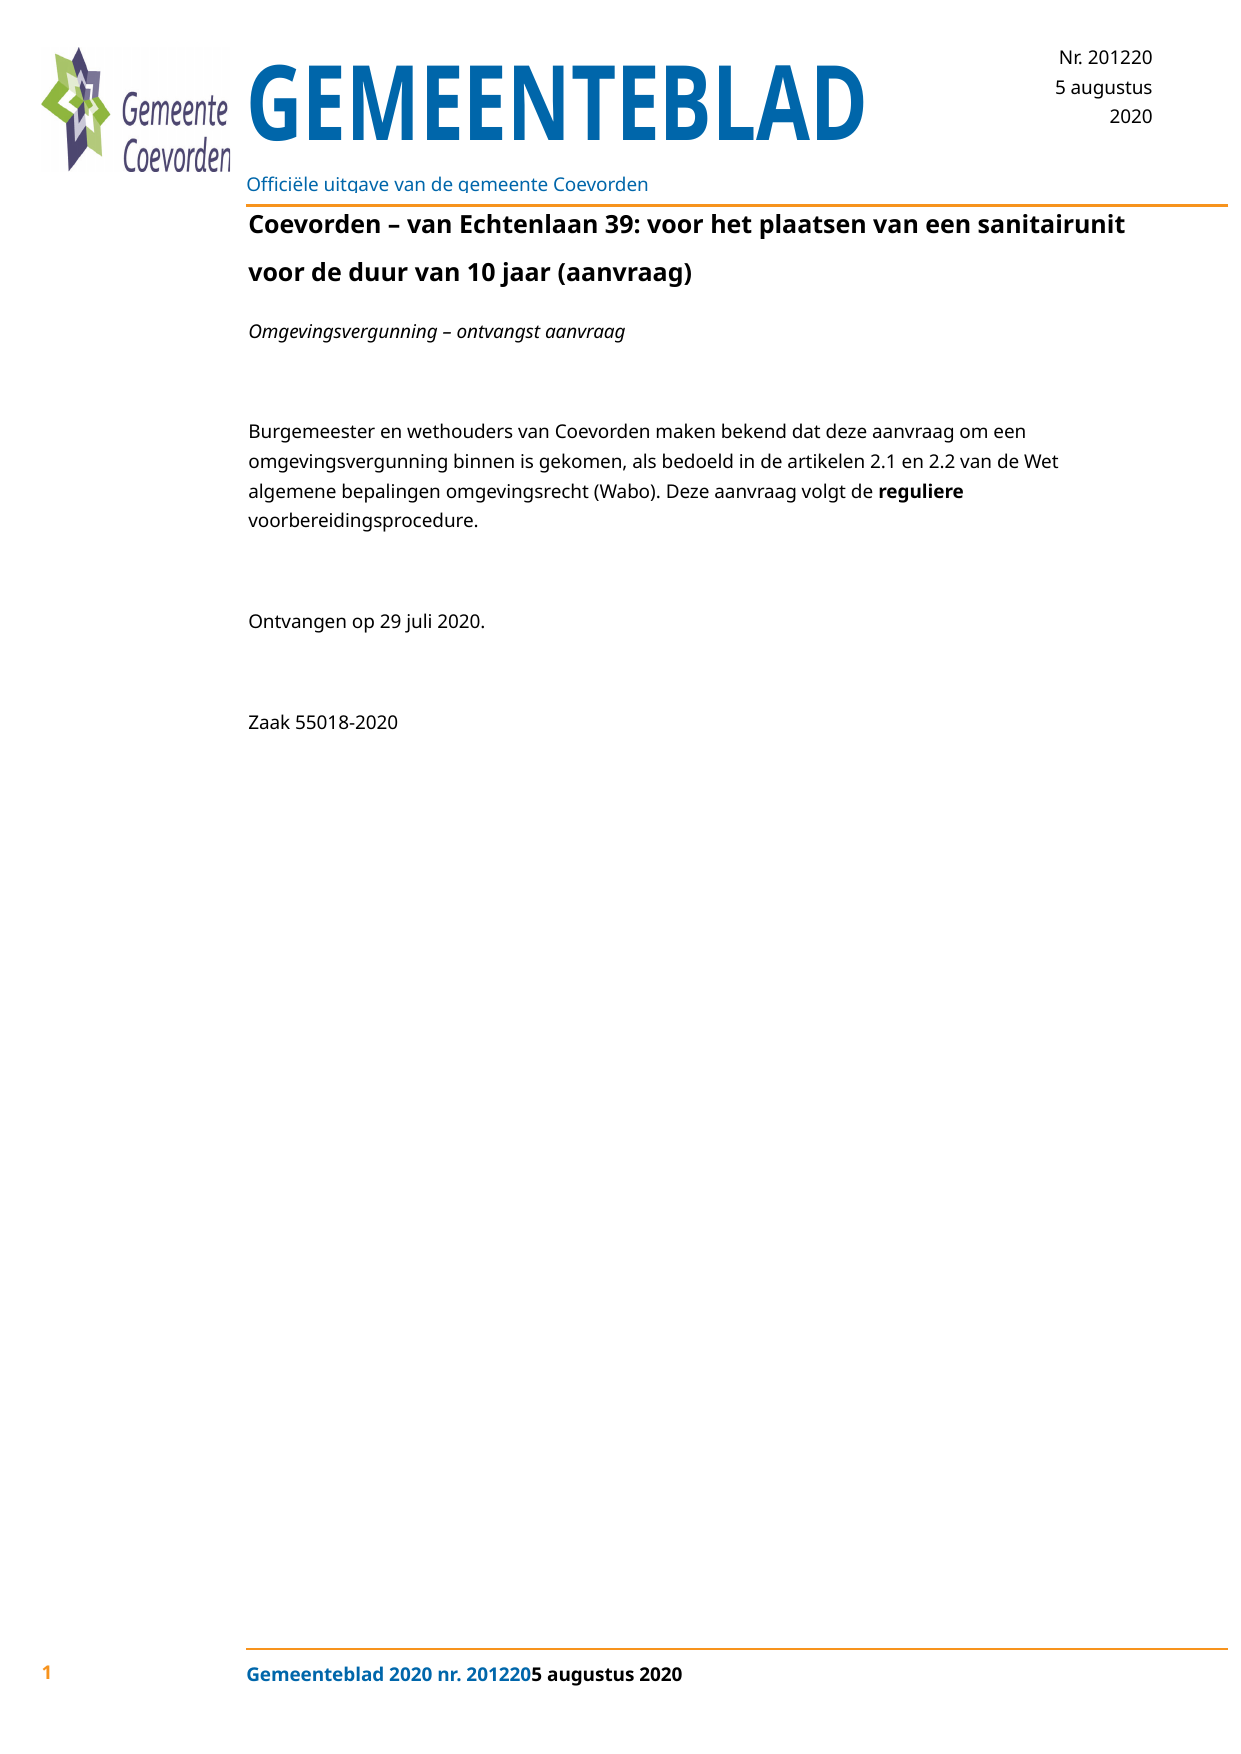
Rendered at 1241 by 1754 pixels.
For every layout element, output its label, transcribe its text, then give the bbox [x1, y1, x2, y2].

picture [41, 47, 231, 172]
text Ontvangen op 29 juli 2020. [248, 608, 1152, 634]
text Coevorden – van Echtenlaan 39: voor het plaatsen van een sanitairunit voor de duur van 10 jaar (aanvraag) [248, 207, 1152, 288]
text Burgemeester en wethouders van Coevorden maken bekend dat deze aanvraag om een omgevingsvergunning binnen is gekomen, als bedoeld in de artikelen 2.1 en 2.2 van de Wet algemene bepalingen omgevingsrecht (Wabo). Deze aanvraag volgt de reguliere voorbereidingsprocedure. [248, 419, 1152, 533]
text Zaak 55018-2020 [248, 709, 1152, 735]
text Omgevingsvergunning – ontvangst aanvraag [248, 318, 1152, 344]
